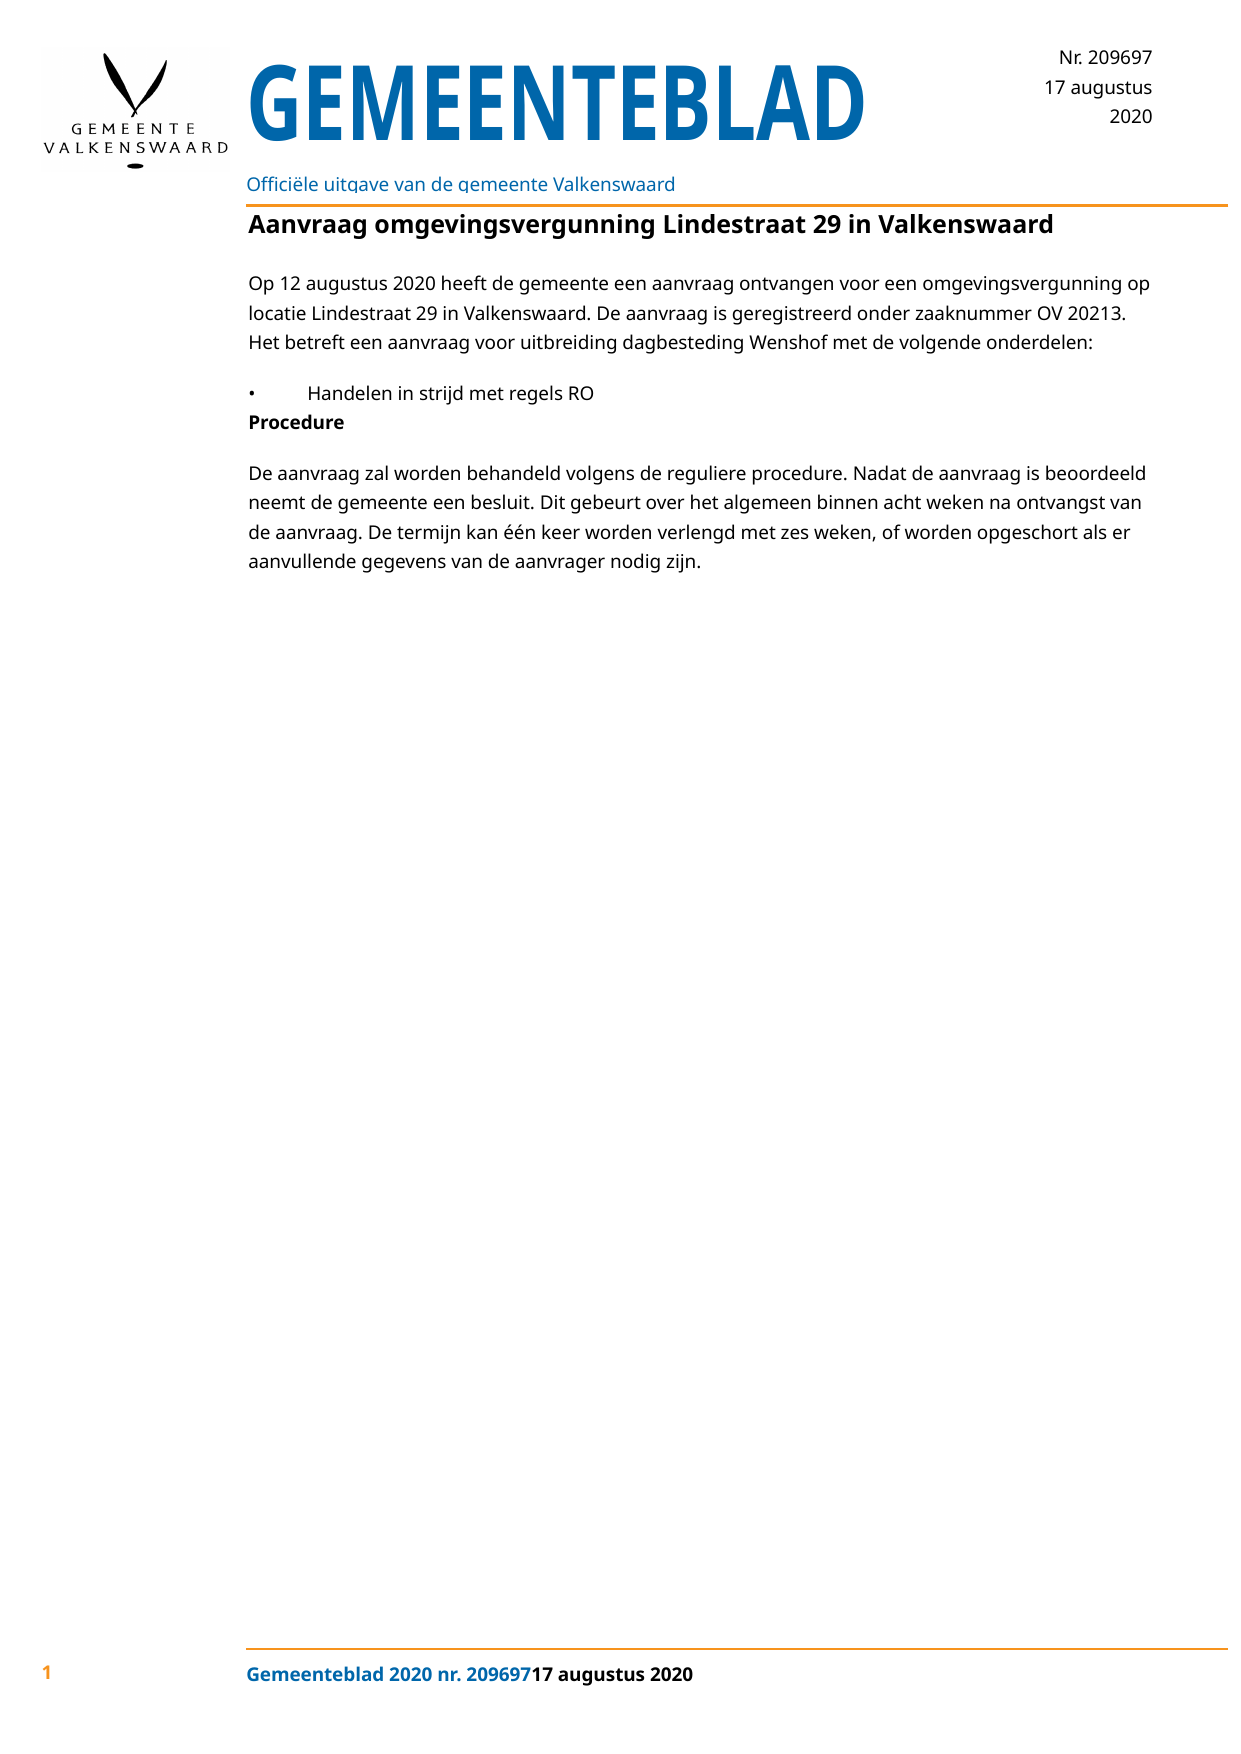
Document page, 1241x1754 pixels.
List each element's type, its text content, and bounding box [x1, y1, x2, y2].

text De aanvraag zal worden behandeld volgens de reguliere procedure. Nadat de aanvraag is beoordeeld neemt de gemeente een besluit. Dit gebeurt over het algemeen binnen acht weken na ontvangst van de aanvraag. De termijn kan één keer worden verlengd met zes weken, of worden opgeschort als er aanvullende gegevens van de aanvrager nodig zijn. [248, 460, 1152, 574]
text Procedure [248, 409, 1152, 435]
text Aanvraag omgevingsvergunning Lindestraat 29 in Valkenswaard [248, 207, 1152, 241]
picture [41, 47, 231, 172]
list Handelen in strijd met regels RO [248, 380, 1152, 406]
text Op 12 augustus 2020 heeft de gemeente een aanvraag ontvangen voor een omgevingsvergunning op locatie Lindestraat 29 in Valkenswaard. De aanvraag is geregistreerd onder zaaknummer OV 20213. Het betreft een aanvraag voor uitbreiding dagbesteding Wenshof met de volgende onderdelen: [248, 270, 1152, 355]
